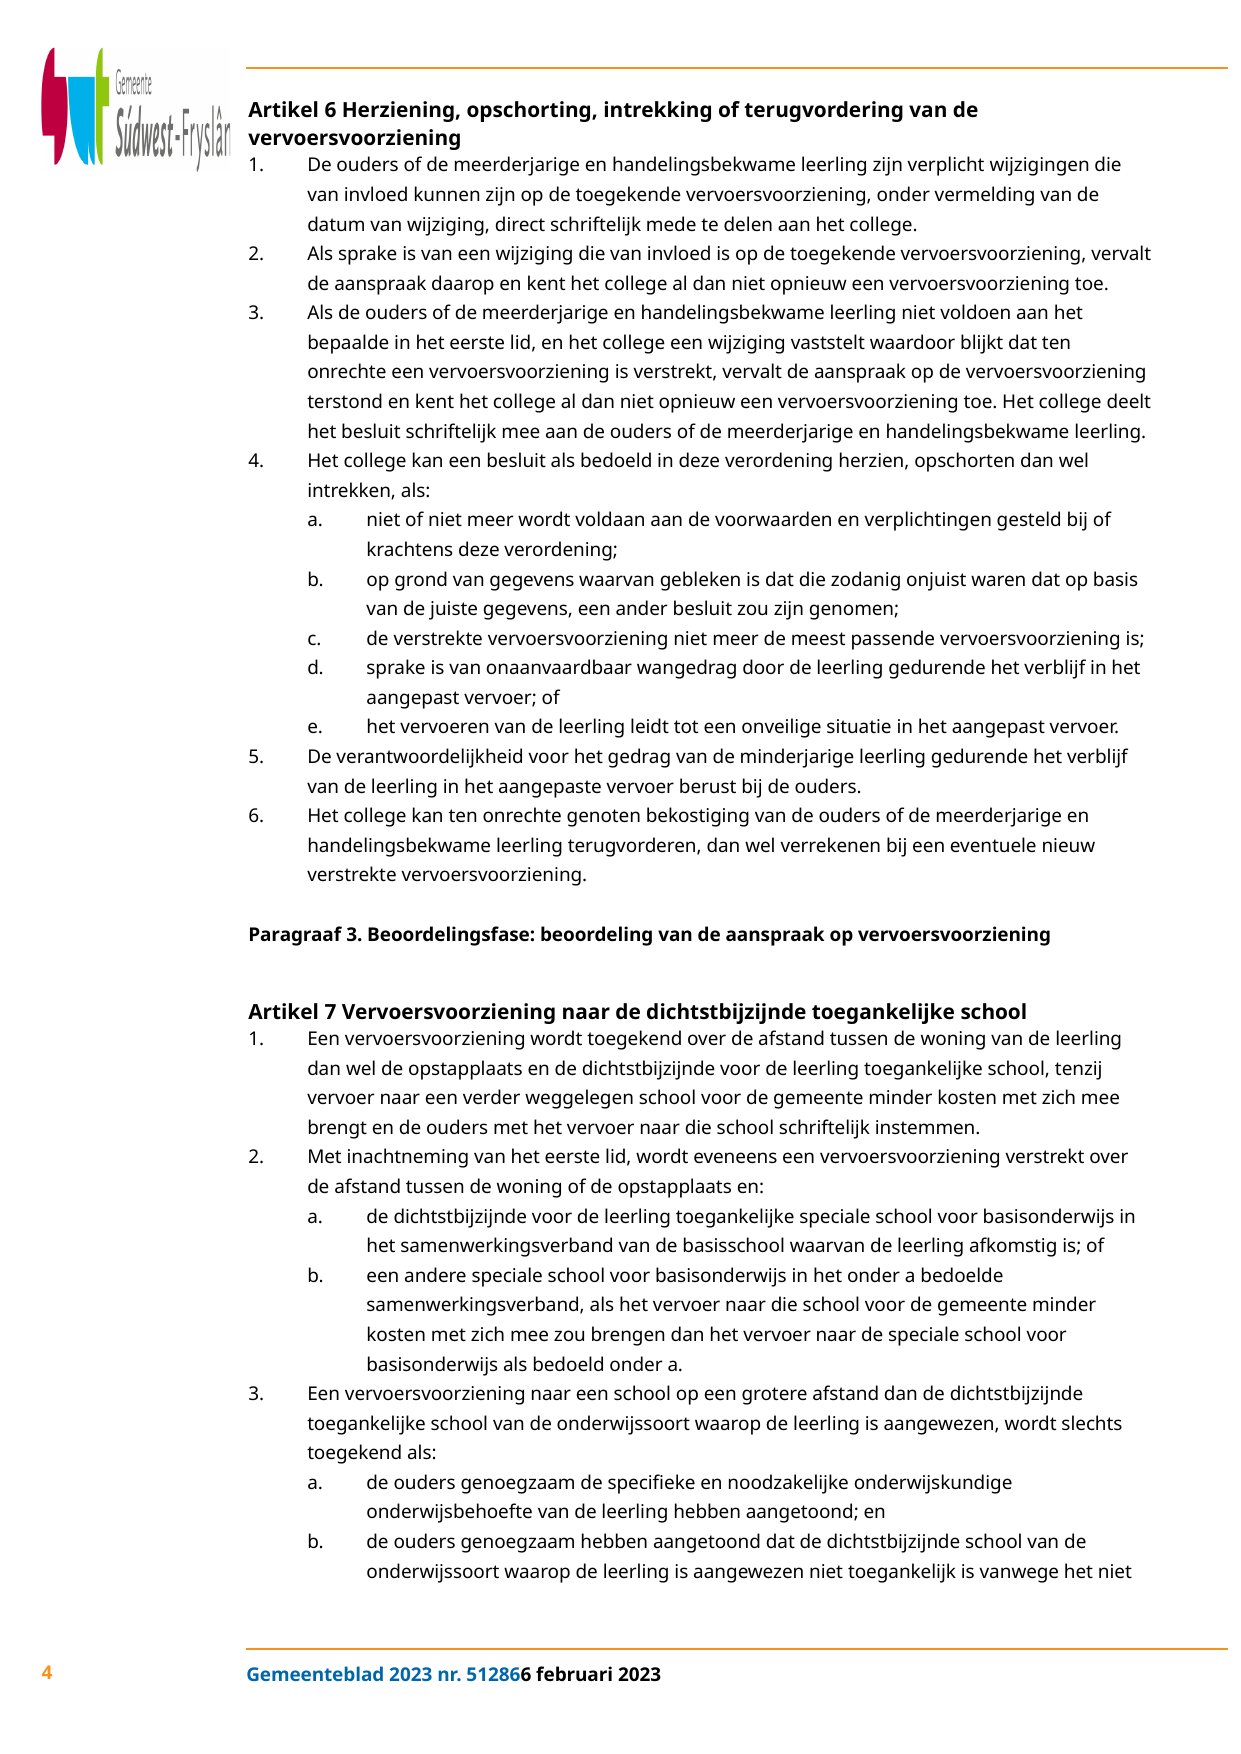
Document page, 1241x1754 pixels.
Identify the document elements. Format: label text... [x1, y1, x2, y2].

list de ouders genoegzaam de specifieke en noodzakelijke onderwijskundige onderwijsbehoefte van de leerling hebben aangetoond; en [307, 1469, 1152, 1524]
list niet of niet meer wordt voldaan aan de voorwaarden en verplichtingen gesteld bij of krachtens deze verordening; [307, 507, 1152, 562]
list een andere speciale school voor basisonderwijs in het onder a bedoelde samenwerkingsverband, als het vervoer naar die school voor de gemeente minder kosten met zich mee zou brengen dan het vervoer naar de speciale school voor basisonderwijs als bedoeld onder a. [307, 1262, 1152, 1377]
list het vervoeren van de leerling leidt tot een onveilige situatie in het aangepast vervoer. [307, 714, 1152, 739]
list De ouders of de meerderjarige en handelingsbekwame leerling zijn verplicht wijzigingen die van invloed kunnen zijn op de toegekende vervoersvoorziening, onder vermelding van de datum van wijziging, direct schriftelijk mede te delen aan het college. [248, 152, 1152, 237]
list Een vervoersvoorziening naar een school op een grotere afstand dan de dichtstbijzijnde toegankelijke school van de onderwijssoort waarop de leerling is aangewezen, wordt slechts toegekend als: [248, 1380, 1152, 1465]
list De verantwoordelijkheid voor het gedrag van de minderjarige leerling gedurende het verblijf van de leerling in het aangepaste vervoer berust bij de ouders. [248, 743, 1152, 799]
list de dichtstbijzijnde voor de leerling toegankelijke speciale school voor basisonderwijs in het samenwerkingsverband van de basisschool waarvan de leerling afkomstig is; of [307, 1203, 1152, 1258]
list de ouders genoegzaam hebben aangetoond dat de dichtstbijzijnde school van de onderwijssoort waarop de leerling is aangewezen niet toegankelijk is vanwege het niet [307, 1528, 1152, 1584]
list Het college kan een besluit als bedoeld in deze verordening herzien, opschorten dan wel intrekken, als: [248, 447, 1152, 503]
list Het college kan ten onrechte genoten bekostiging van de ouders of de meerderjarige en handelingsbekwame leerling terugvorderen, dan wel verrekenen bij een eventuele nieuw verstrekte vervoersvoorziening. [248, 802, 1152, 887]
list Een vervoersvoorziening wordt toegekend over de afstand tussen de woning van de leerling dan wel de opstapplaats en de dichtstbijzijnde voor de leerling toegankelijke school, tenzij vervoer naar een verder weggelegen school voor de gemeente minder kosten met zich mee brengt en de ouders met het vervoer naar die school schriftelijk instemmen. [248, 1025, 1152, 1140]
list op grond van gegevens waarvan gebleken is dat die zodanig onjuist waren dat op basis van de juiste gegevens, een ander besluit zou zijn genomen; [307, 566, 1152, 621]
text Artikel 6 Herziening, opschorting, intrekking of terugvordering van de vervoersvoorziening [248, 95, 1152, 152]
list sprake is van onaanvaardbaar wangedrag door de leerling gedurende het verblijf in het aangepast vervoer; of [307, 654, 1152, 710]
list Als sprake is van een wijziging die van invloed is op de toegekende vervoersvoorziening, vervalt de aanspraak daarop en kent het college al dan niet opnieuw een vervoersvoorziening toe. [248, 240, 1152, 296]
list de verstrekte vervoersvoorziening niet meer de meest passende vervoersvoorziening is; [307, 625, 1152, 651]
list Met inachtneming van het eerste lid, wordt eveneens een vervoersvoorziening verstrekt over de afstand tussen de woning of de opstapplaats en: [248, 1144, 1152, 1199]
text Paragraaf 3. Beoordelingsfase: beoordeling van de aanspraak op vervoersvoorziening [248, 921, 1152, 947]
text Artikel 7 Vervoersvoorziening naar de dichtstbijzijnde toegankelijke school [248, 997, 1152, 1025]
picture [41, 47, 231, 172]
list Als de ouders of de meerderjarige en handelingsbekwame leerling niet voldoen aan het bepaalde in het eerste lid, en het college een wijziging vaststelt waardoor blijkt dat ten onrechte een vervoersvoorziening is verstrekt, vervalt de aanspraak op de vervoersvoorziening terstond en kent het college al dan niet opnieuw een vervoersvoorziening toe. Het college deelt het besluit schriftelijk mee aan de ouders of de meerderjarige en handelingsbekwame leerling. [248, 299, 1152, 444]
